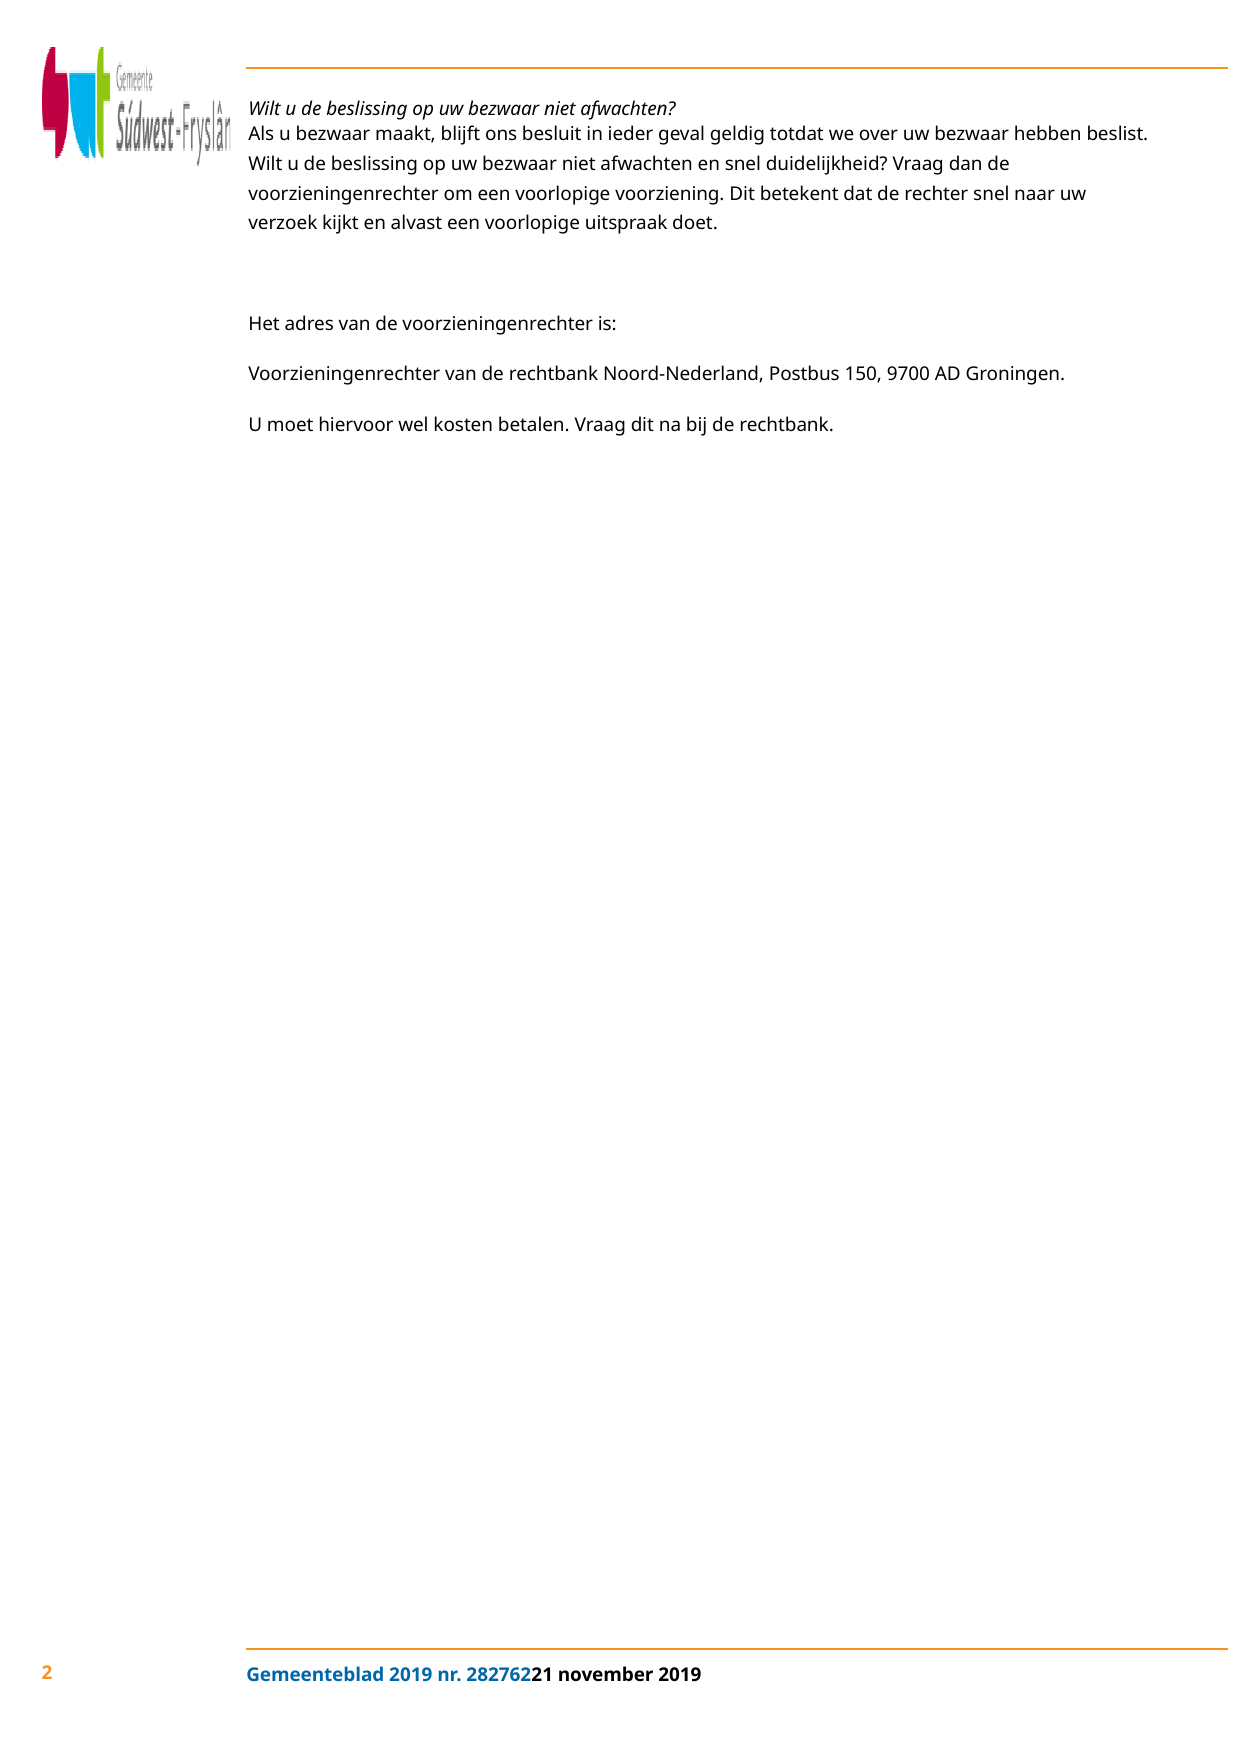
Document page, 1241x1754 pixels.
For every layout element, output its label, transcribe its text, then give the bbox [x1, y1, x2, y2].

text Wilt u de beslissing op uw bezwaar niet afwachten? [248, 95, 1152, 121]
text Voorzieningenrechter van de rechtbank Noord-Nederland, Postbus 150, 9700 AD Groningen. [248, 361, 1152, 386]
text U moet hiervoor wel kosten betalen. Vraag dit na bij de rechtbank. [248, 411, 1152, 437]
text Als u bezwaar maakt, blijft ons besluit in ieder geval geldig totdat we over uw bezwaar hebben beslist. Wilt u de beslissing op uw bezwaar niet afwachten en snel duidelijkheid? Vraag dan de voorzieningenrechter om een voorlopige voorziening. Dit betekent dat de rechter snel naar uw verzoek kijkt en alvast een voorlopige uitspraak doet. [248, 121, 1152, 235]
text Het adres van de voorzieningenrechter is: [248, 310, 1152, 336]
picture [41, 47, 231, 172]
